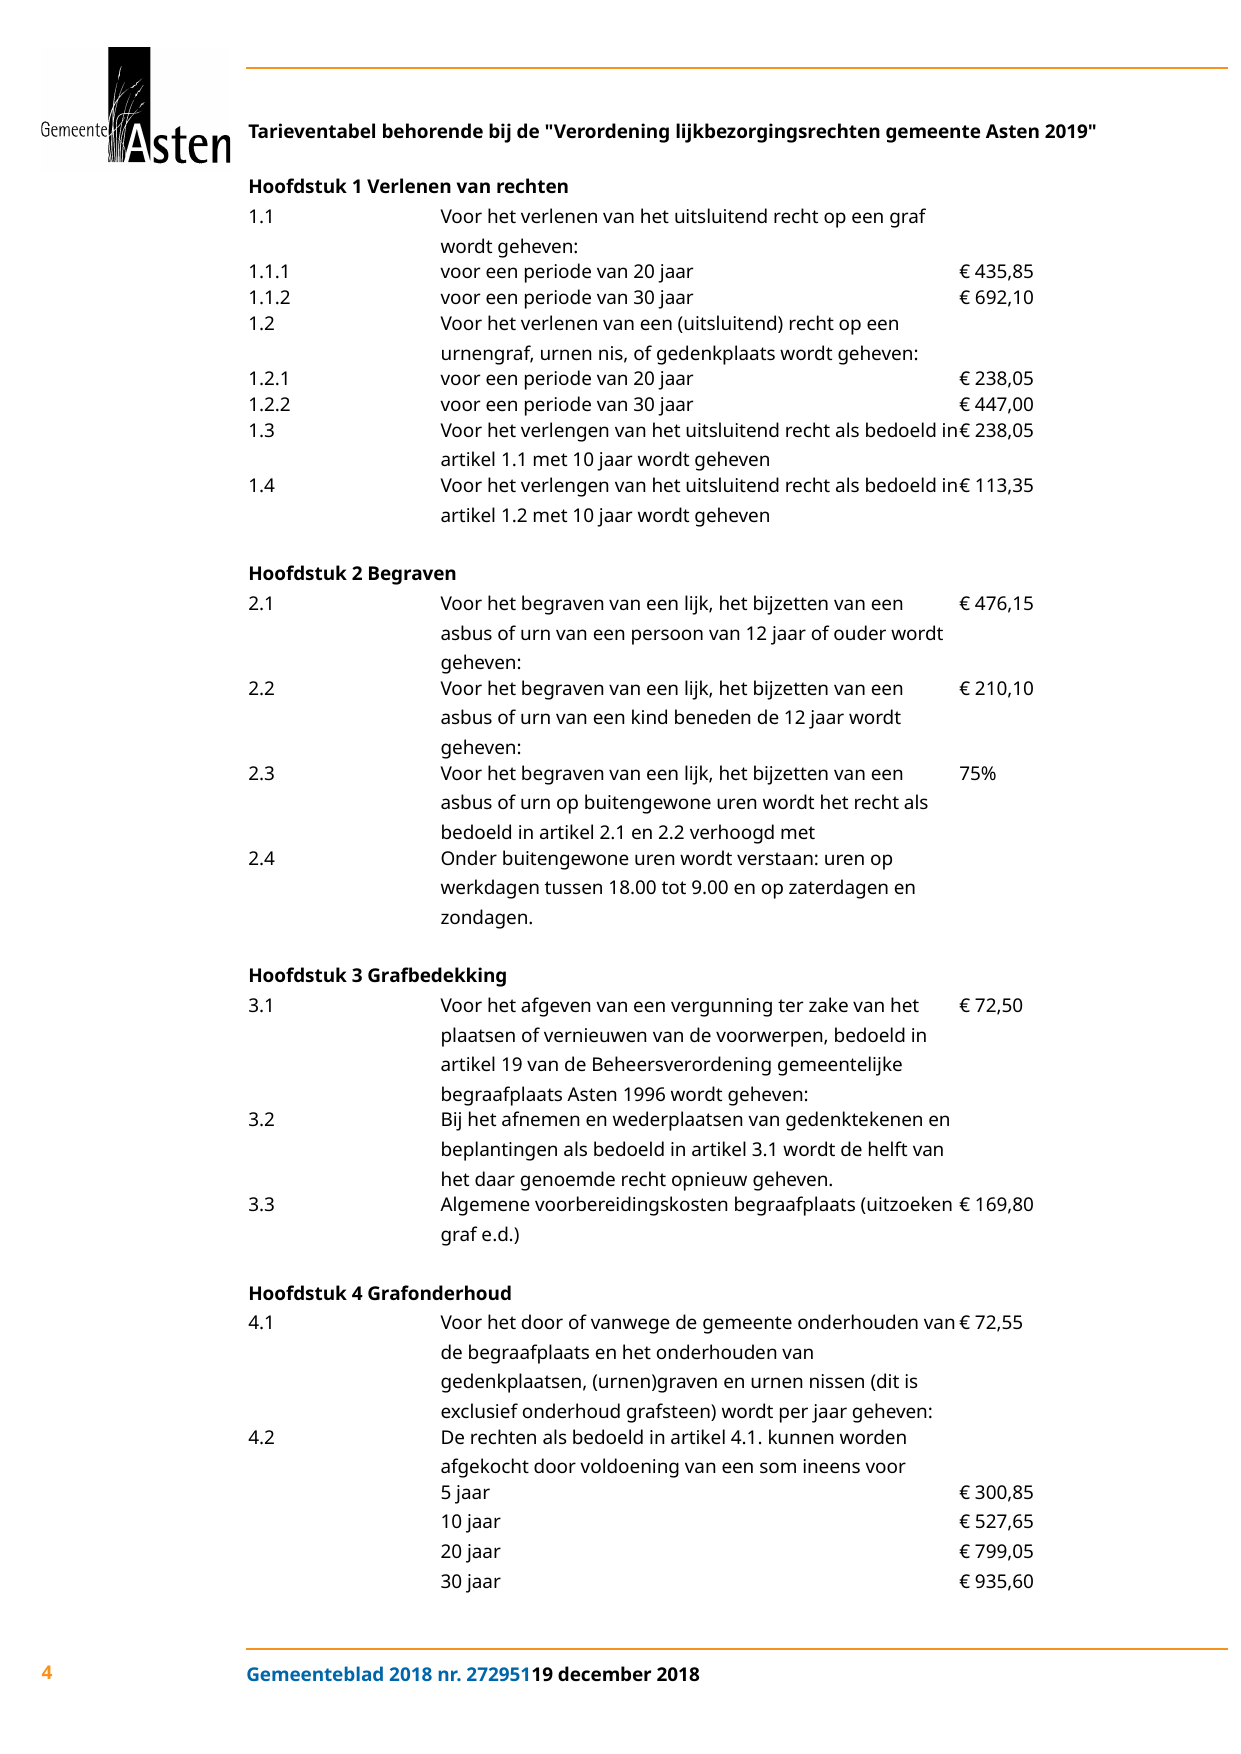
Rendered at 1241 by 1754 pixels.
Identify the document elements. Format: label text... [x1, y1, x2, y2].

text Tarieventabel behorende bij de "Verordening lijkbezorgingsrechten gemeente Asten 2019" [248, 116, 1152, 144]
table_cell 3.3 [248, 1192, 440, 1247]
table_cell 2.4 [248, 845, 440, 930]
table_cell [248, 1479, 440, 1594]
table_cell [959, 845, 1152, 930]
table_cell € 238,05 [959, 417, 1152, 472]
table_cell 5 jaar 10 jaar 20 jaar 30 jaar [440, 1479, 959, 1594]
text Hoofdstuk 4 Grafonderhoud [248, 1280, 1152, 1305]
table_cell 2.2 [248, 675, 440, 760]
table_cell 1.3 [248, 417, 440, 472]
picture [41, 47, 231, 172]
table_cell € 238,05 [959, 366, 1152, 391]
table_cell 4.2 [248, 1424, 440, 1479]
table_cell € 113,35 [959, 472, 1152, 528]
table_cell € 169,80 [959, 1192, 1152, 1247]
table_cell 2.3 [248, 760, 440, 845]
table_cell € 210,10 [959, 675, 1152, 760]
table_cell 1.2.2 [248, 391, 440, 417]
table_cell 1.2.1 [248, 366, 440, 391]
table_header € 72,55 [959, 1309, 1152, 1424]
table_cell Voor het begraven van een lijk, het bijzetten van een asbus of urn op buitengewone uren wordt het recht als bedoeld in artikel 2.1 en 2.2 verhoogd met [440, 760, 959, 845]
table_cell voor een periode van 20 jaar [440, 366, 959, 391]
table_header [959, 204, 1152, 259]
table_cell voor een periode van 30 jaar [440, 391, 959, 417]
table_cell € 447,00 [959, 391, 1152, 417]
table_cell Voor het verlenen van een (uitsluitend) recht op een urnengraf, urnen nis, of gedenkplaats wordt geheven: [440, 310, 959, 366]
table_cell Bij het afnemen en wederplaatsen van gedenktekenen en beplantingen als bedoeld in artikel 3.1 wordt de helft van het daar genoemde recht opnieuw geheven. [440, 1107, 959, 1192]
table_cell 1.1.2 [248, 285, 440, 310]
text Hoofdstuk 1 Verlenen van rechten [248, 174, 1152, 199]
table_header Voor het verlenen van het uitsluitend recht op een graf wordt geheven: [440, 204, 959, 259]
table_cell 3.2 [248, 1107, 440, 1192]
table_cell 1.1.1 [248, 259, 440, 284]
table_header Voor het afgeven van een vergunning ter zake van het plaatsen of vernieuwen van de voorwerpen, bedoeld in artikel 19 van de Beheersverordening gemeentelijke begraafplaats Asten 1996 wordt geheven: [440, 992, 959, 1107]
table_cell 75% [959, 760, 1152, 845]
table_cell € 300,85 € 527,65 € 799,05 € 935,60 [959, 1479, 1152, 1594]
table_cell Voor het verlengen van het uitsluitend recht als bedoeld in artikel 1.1 met 10 jaar wordt geheven [440, 417, 959, 472]
table_cell 1.4 [248, 472, 440, 528]
table_header Voor het door of vanwege de gemeente onderhouden van de begraafplaats en het onderhouden van gedenkplaatsen, (urnen)graven en urnen nissen (dit is exclusief onderhoud grafsteen) wordt per jaar geheven: [440, 1309, 959, 1424]
table_header 1.1 [248, 204, 440, 259]
text Hoofdstuk 2 Begraven [248, 560, 1152, 586]
table_cell Onder buitengewone uren wordt verstaan: uren op werkdagen tussen 18.00 tot 9.00 en op zaterdagen en zondagen. [440, 845, 959, 930]
table_header € 72,50 [959, 992, 1152, 1107]
table_cell voor een periode van 20 jaar [440, 259, 959, 284]
table_cell Voor het begraven van een lijk, het bijzetten van een asbus of urn van een kind beneden de 12 jaar wordt geheven: [440, 675, 959, 760]
table_header 3.1 [248, 992, 440, 1107]
table_cell voor een periode van 30 jaar [440, 285, 959, 310]
table_cell 1.2 [248, 310, 440, 366]
text Hoofdstuk 3 Grafbedekking [248, 962, 1152, 988]
table_header € 476,15 [959, 590, 1152, 675]
table_cell Algemene voorbereidingskosten begraafplaats (uitzoeken graf e.d.) [440, 1192, 959, 1247]
table_cell € 692,10 [959, 285, 1152, 310]
table_header Voor het begraven van een lijk, het bijzetten van een asbus of urn van een persoon van 12 jaar of ouder wordt geheven: [440, 590, 959, 675]
table_header 2.1 [248, 590, 440, 675]
table_cell De rechten als bedoeld in artikel 4.1. kunnen worden afgekocht door voldoening van een som ineens voor [440, 1424, 959, 1479]
table_cell Voor het verlengen van het uitsluitend recht als bedoeld in artikel 1.2 met 10 jaar wordt geheven [440, 472, 959, 528]
table_cell [959, 1107, 1152, 1192]
table_cell € 435,85 [959, 259, 1152, 284]
table_header 4.1 [248, 1309, 440, 1424]
table_cell [959, 1424, 1152, 1479]
table_cell [959, 310, 1152, 366]
